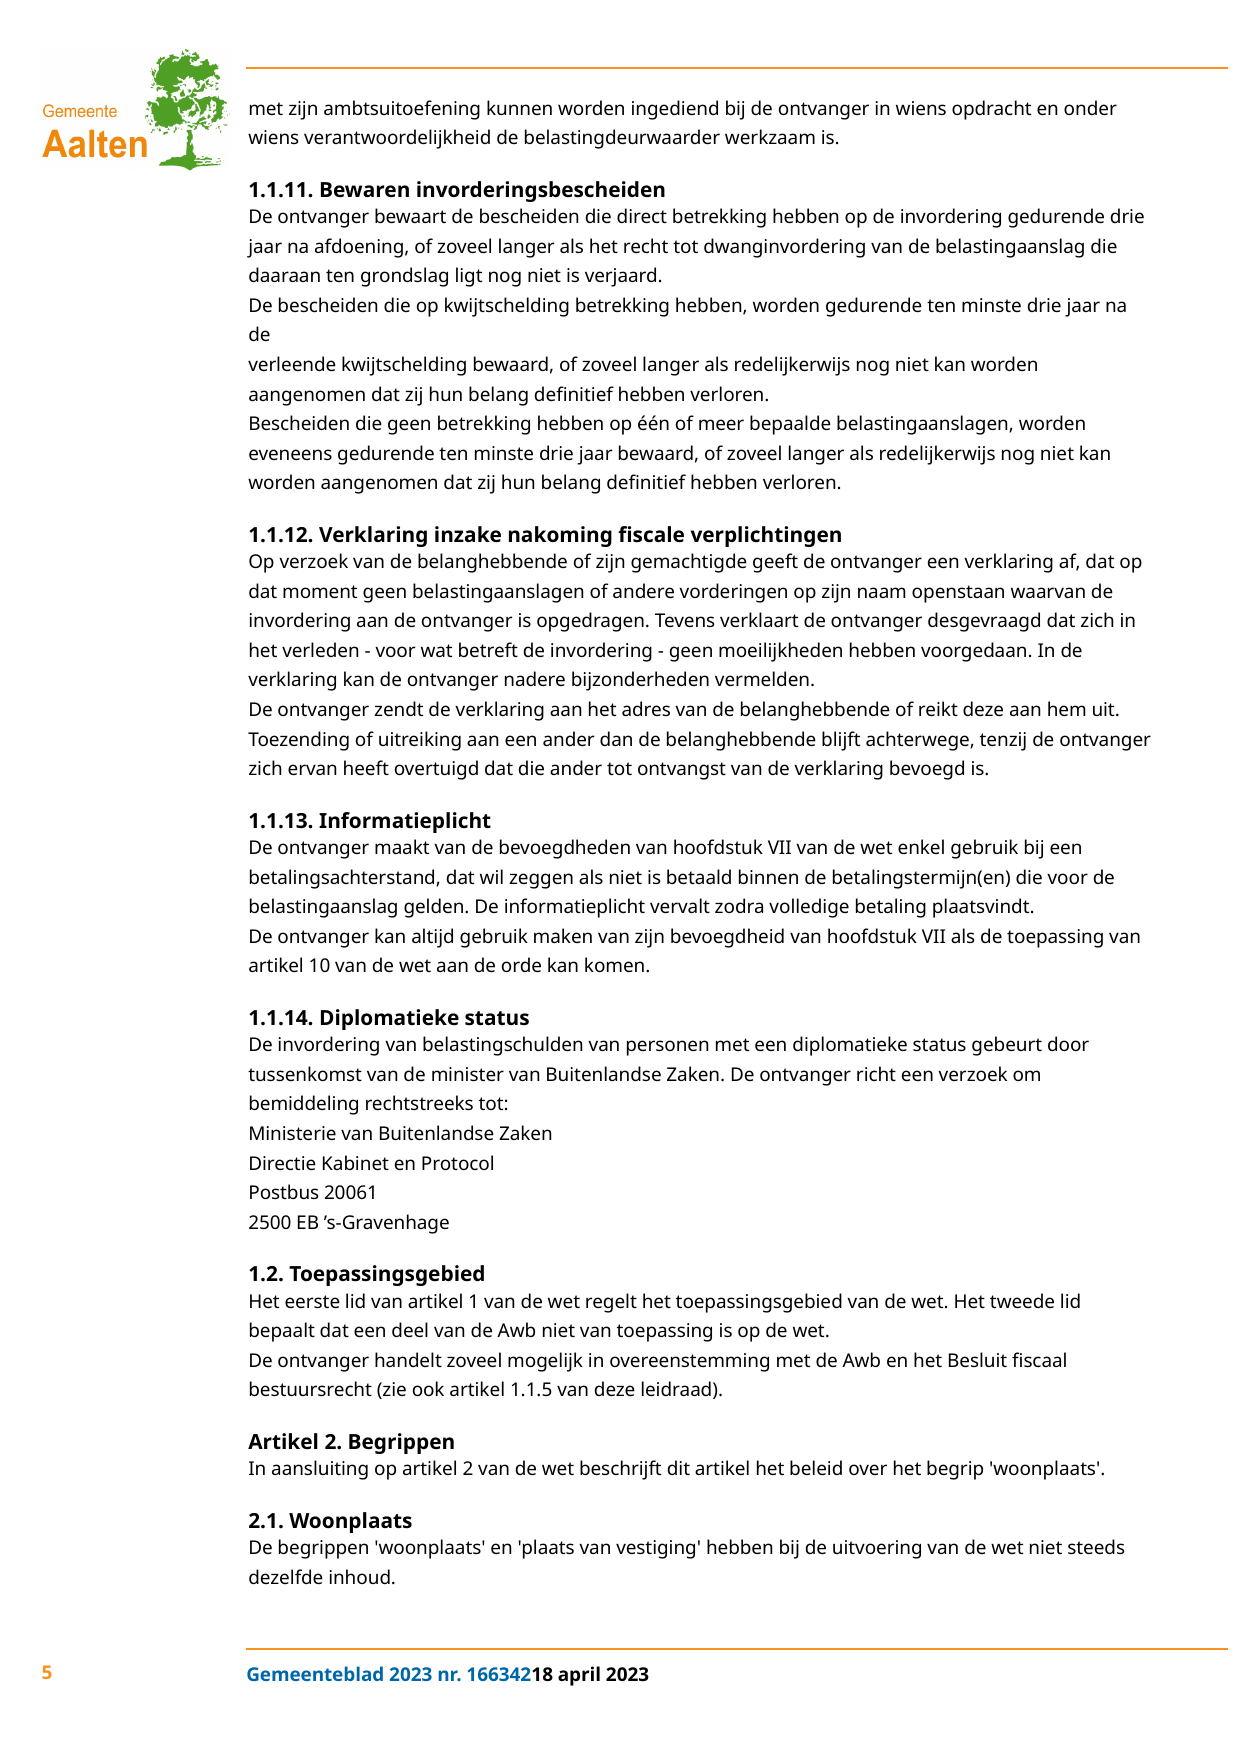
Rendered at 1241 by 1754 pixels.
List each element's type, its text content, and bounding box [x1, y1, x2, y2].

text verleende kwijtschelding bewaard, of zoveel langer als redelijkerwijs nog niet kan worden aangenomen dat zij hun belang definitief hebben verloren. [248, 351, 1152, 406]
text 1.1.13. Informatieplicht [248, 806, 1152, 834]
text De invordering van belastingschulden van personen met een diplomatieke status gebeurt door tussenkomst van de minister van Buitenlandse Zaken. De ontvanger richt een verzoek om bemiddeling rechtstreeks tot: [248, 1031, 1152, 1116]
text De ontvanger zendt de verklaring aan het adres van de belanghebbende of reikt deze aan hem uit. [248, 696, 1152, 722]
text De ontvanger maakt van de bevoegdheden van hoofdstuk VII van de wet enkel gebruik bij een [248, 834, 1152, 860]
text Artikel 2. Begrippen [248, 1427, 1152, 1455]
text 1.1.14. Diplomatieke status [248, 1003, 1152, 1031]
text 1.1.11. Bewaren invorderingsbescheiden [248, 175, 1152, 203]
text Bescheiden die geen betrekking hebben op één of meer bepaalde belastingaanslagen, worden eveneens gedurende ten minste drie jaar bewaard, of zoveel langer als redelijkerwijs nog niet kan worden aangenomen dat zij hun belang definitief hebben verloren. [248, 410, 1152, 495]
text 2500 EB ’s-Gravenhage [248, 1209, 1152, 1235]
text De ontvanger bewaart de bescheiden die direct betrekking hebben op de invordering gedurende drie jaar na afdoening, of zoveel langer als het recht tot dwanginvordering van de belastingaanslag die daaraan ten grondslag ligt nog niet is verjaard. [248, 203, 1152, 288]
text Het eerste lid van artikel 1 van de wet regelt het toepassingsgebied van de wet. Het tweede lid bepaalt dat een deel van de Awb niet van toepassing is op de wet. [248, 1288, 1152, 1343]
text betalingsachterstand, dat wil zeggen als niet is betaald binnen de betalingstermijn(en) die voor de [248, 864, 1152, 889]
picture [41, 47, 231, 172]
text De bescheiden die op kwijtschelding betrekking hebben, worden gedurende ten minste drie jaar na de [248, 292, 1152, 347]
text In aansluiting op artikel 2 van de wet beschrijft dit artikel het beleid over het begrip 'woonplaats'. [248, 1455, 1152, 1481]
text De ontvanger kan altijd gebruik maken van zijn bevoegdheid van hoofdstuk VII als de toepassing van artikel 10 van de wet aan de orde kan komen. [248, 923, 1152, 978]
text Postbus 20061 [248, 1179, 1152, 1205]
text De begrippen 'woonplaats' en 'plaats van vestiging' hebben bij de uitvoering van de wet niet steeds dezelfde inhoud. [248, 1534, 1152, 1589]
text Toezending of uitreiking aan een ander dan de belanghebbende blijft achterwege, tenzij de ontvanger zich ervan heeft overtuigd dat die ander tot ontvangst van de verklaring bevoegd is. [248, 726, 1152, 781]
text belastingaanslag gelden. De informatieplicht vervalt zodra volledige betaling plaatsvindt. [248, 893, 1152, 919]
text 2.1. Woonplaats [248, 1506, 1152, 1534]
text De ontvanger handelt zoveel mogelijk in overeenstemming met de Awb en het Besluit fiscaal bestuursrecht (zie ook artikel 1.1.5 van deze leidraad). [248, 1347, 1152, 1402]
text 1.1.12. Verklaring inzake nakoming fiscale verplichtingen [248, 520, 1152, 548]
text Ministerie van Buitenlandse Zaken [248, 1120, 1152, 1146]
text Directie Kabinet en Protocol [248, 1150, 1152, 1176]
text 1.2. Toepassingsgebied [248, 1259, 1152, 1288]
text met zijn ambtsuitoefening kunnen worden ingediend bij de ontvanger in wiens opdracht en onder wiens verantwoordelijkheid de belastingdeurwaarder werkzaam is. [248, 95, 1152, 150]
text Op verzoek van de belanghebbende of zijn gemachtigde geeft de ontvanger een verklaring af, dat op dat moment geen belastingaanslagen of andere vorderingen op zijn naam openstaan waarvan de invordering aan de ontvanger is opgedragen. Tevens verklaart de ontvanger desgevraagd dat zich in het verleden - voor wat betreft de invordering - geen moeilijkheden hebben voorgedaan. In de verklaring kan de ontvanger nadere bijzonderheden vermelden. [248, 548, 1152, 692]
